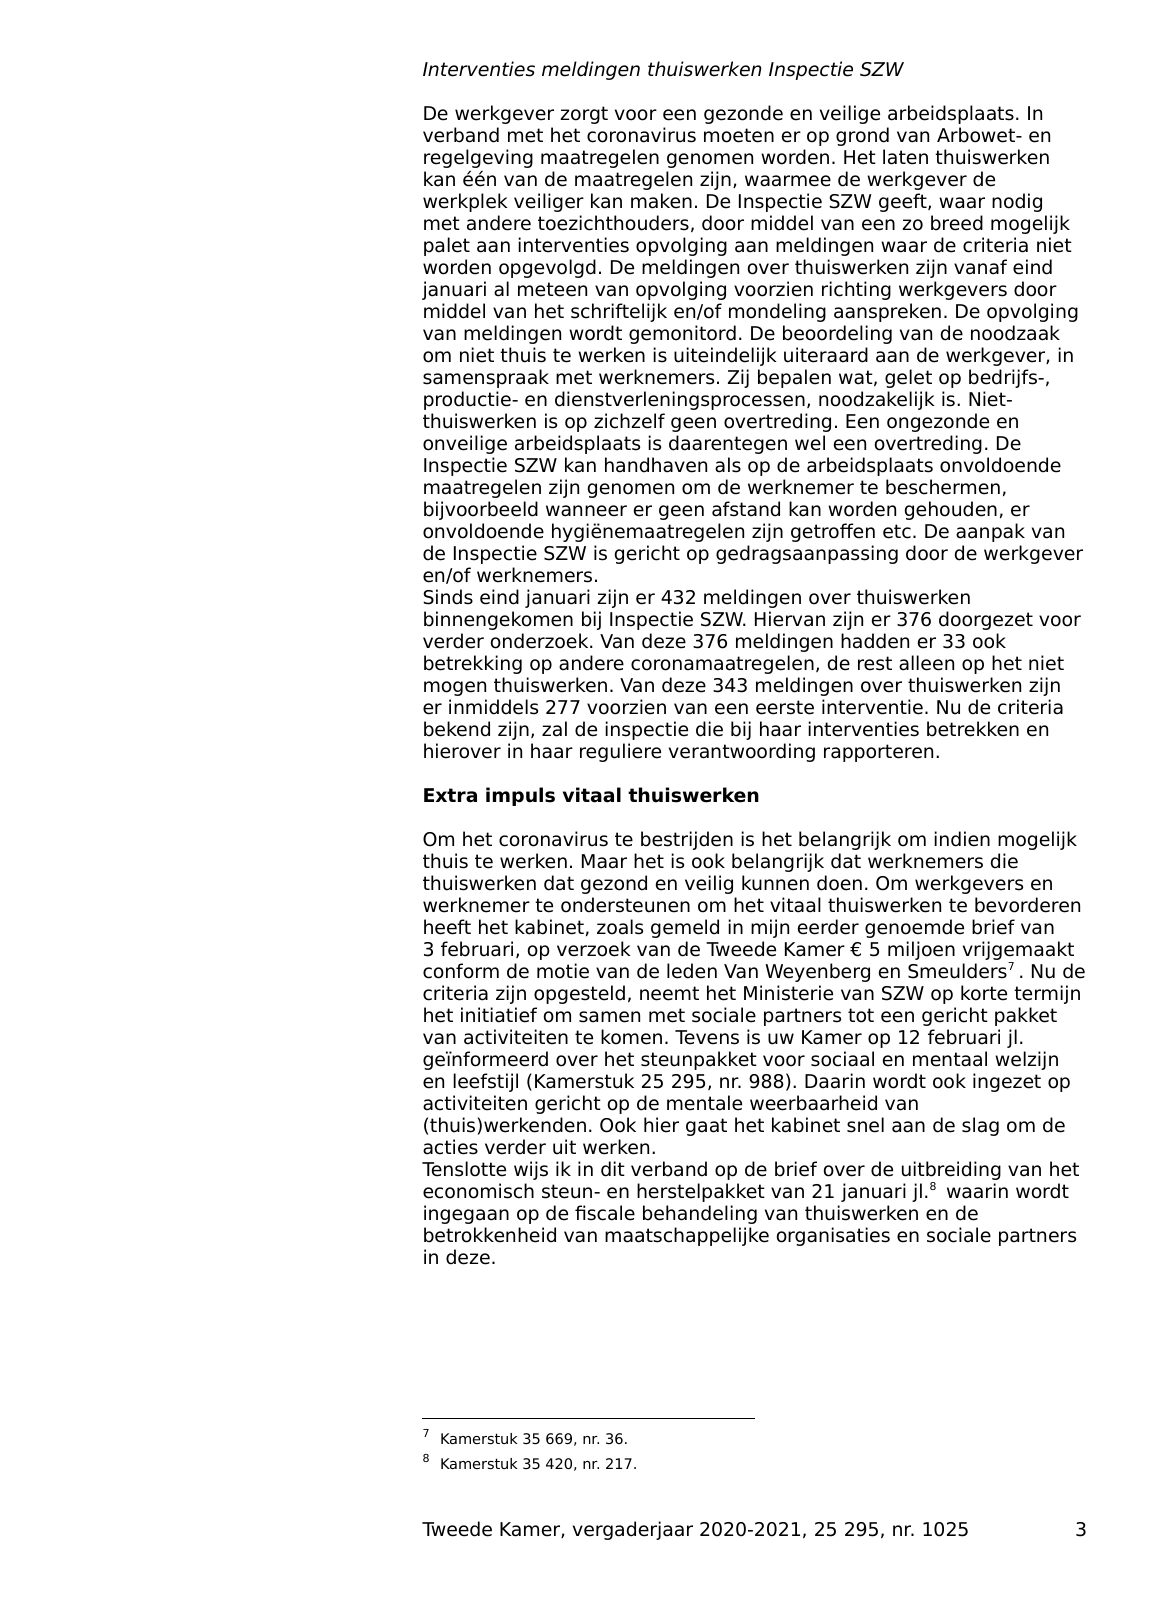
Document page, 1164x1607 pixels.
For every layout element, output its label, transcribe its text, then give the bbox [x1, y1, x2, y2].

subtitle Extra impuls vitaal thuiswerken [422, 785, 1087, 807]
text Om het coronavirus te bestrijden is het belangrijk om indien mogelijk thuis te werken. Maar het is ook belangrijk dat werknemers die thuiswerken dat gezond en veilig kunnen doen. Om werkgevers en werknemer te ondersteunen om het vitaal thuiswerken te bevorderen heeft het kabinet, zoals gemeld in mijn eerder genoemde brief van 3 februari, op verzoek van de Tweede Kamer € 5 miljoen vrijgemaakt conform de motie van de leden Van Weyenberg en Smeulders. Nu de criteria zijn opgesteld, neemt het Ministerie van SZW op korte termijn het initiatief om samen met sociale partners tot een gericht pakket van activiteiten te komen. Tevens is uw Kamer op 12 februari jl. geïnformeerd over het steunpakket voor sociaal en mentaal welzijn en leefstijl (Kamerstuk 25 295, nr. 988). Daarin wordt ook ingezet op activiteiten gericht op de mentale weerbaarheid van (thuis)werkenden. Ook hier gaat het kabinet snel aan de slag om de acties verder uit werken. [422, 829, 1087, 1159]
text Kamerstuk 35 669, nr. 36. [422, 1427, 1087, 1449]
text De werkgever zorgt voor een gezonde en veilige arbeidsplaats. In verband met het coronavirus moeten er op grond van Arbowet- en regelgeving maatregelen genomen worden. Het laten thuiswerken kan één van de maatregelen zijn, waarmee de werkgever de werkplek veiliger kan maken. De Inspectie SZW geeft, waar nodig met andere toezichthouders, door middel van een zo breed mogelijk palet aan interventies opvolging aan meldingen waar de criteria niet worden opgevolgd. De meldingen over thuiswerken zijn vanaf eind januari al meteen van opvolging voorzien richting werkgevers door middel van het schriftelijk en/of mondeling aanspreken. De opvolging van meldingen wordt gemonitord. De beoordeling van de noodzaak om niet thuis te werken is uiteindelijk uiteraard aan de werkgever, in samenspraak met werknemers. Zij bepalen wat, gelet op bedrijfs-, productie- en dienstverleningsprocessen, noodzakelijk is. Niet-thuiswerken is op zichzelf geen overtreding. Een ongezonde en onveilige arbeidsplaats is daarentegen wel een overtreding. De Inspectie SZW kan handhaven als op de arbeidsplaats onvoldoende maatregelen zijn genomen om de werknemer te beschermen, bijvoorbeeld wanneer er geen afstand kan worden gehouden, er onvoldoende hygiënemaatregelen zijn getroffen etc. De aanpak van de Inspectie SZW is gericht op gedragsaanpassing door de werkgever en/of werknemers. [422, 103, 1087, 587]
text Kamerstuk 35 420, nr. 217. [422, 1452, 1087, 1474]
text Tenslotte wijs ik in dit verband op de brief over de uitbreiding van het economisch steun- en herstelpakket van 21 januari jl. waarin wordt ingegaan op de fiscale behandeling van thuiswerken en de betrokkenheid van maatschappelijke organisaties en sociale partners in deze. [422, 1159, 1087, 1268]
text Sinds eind januari zijn er 432 meldingen over thuiswerken binnengekomen bij Inspectie SZW. Hiervan zijn er 376 doorgezet voor verder onderzoek. Van deze 376 meldingen hadden er 33 ook betrekking op andere coronamaatregelen, de rest alleen op het niet mogen thuiswerken. Van deze 343 meldingen over thuiswerken zijn er inmiddels 277 voorzien van een eerste interventie. Nu de criteria bekend zijn, zal de inspectie die bij haar interventies betrekken en hierover in haar reguliere verantwoording rapporteren. [422, 587, 1087, 763]
subtitle Interventies meldingen thuiswerken Inspectie SZW [422, 59, 1087, 81]
